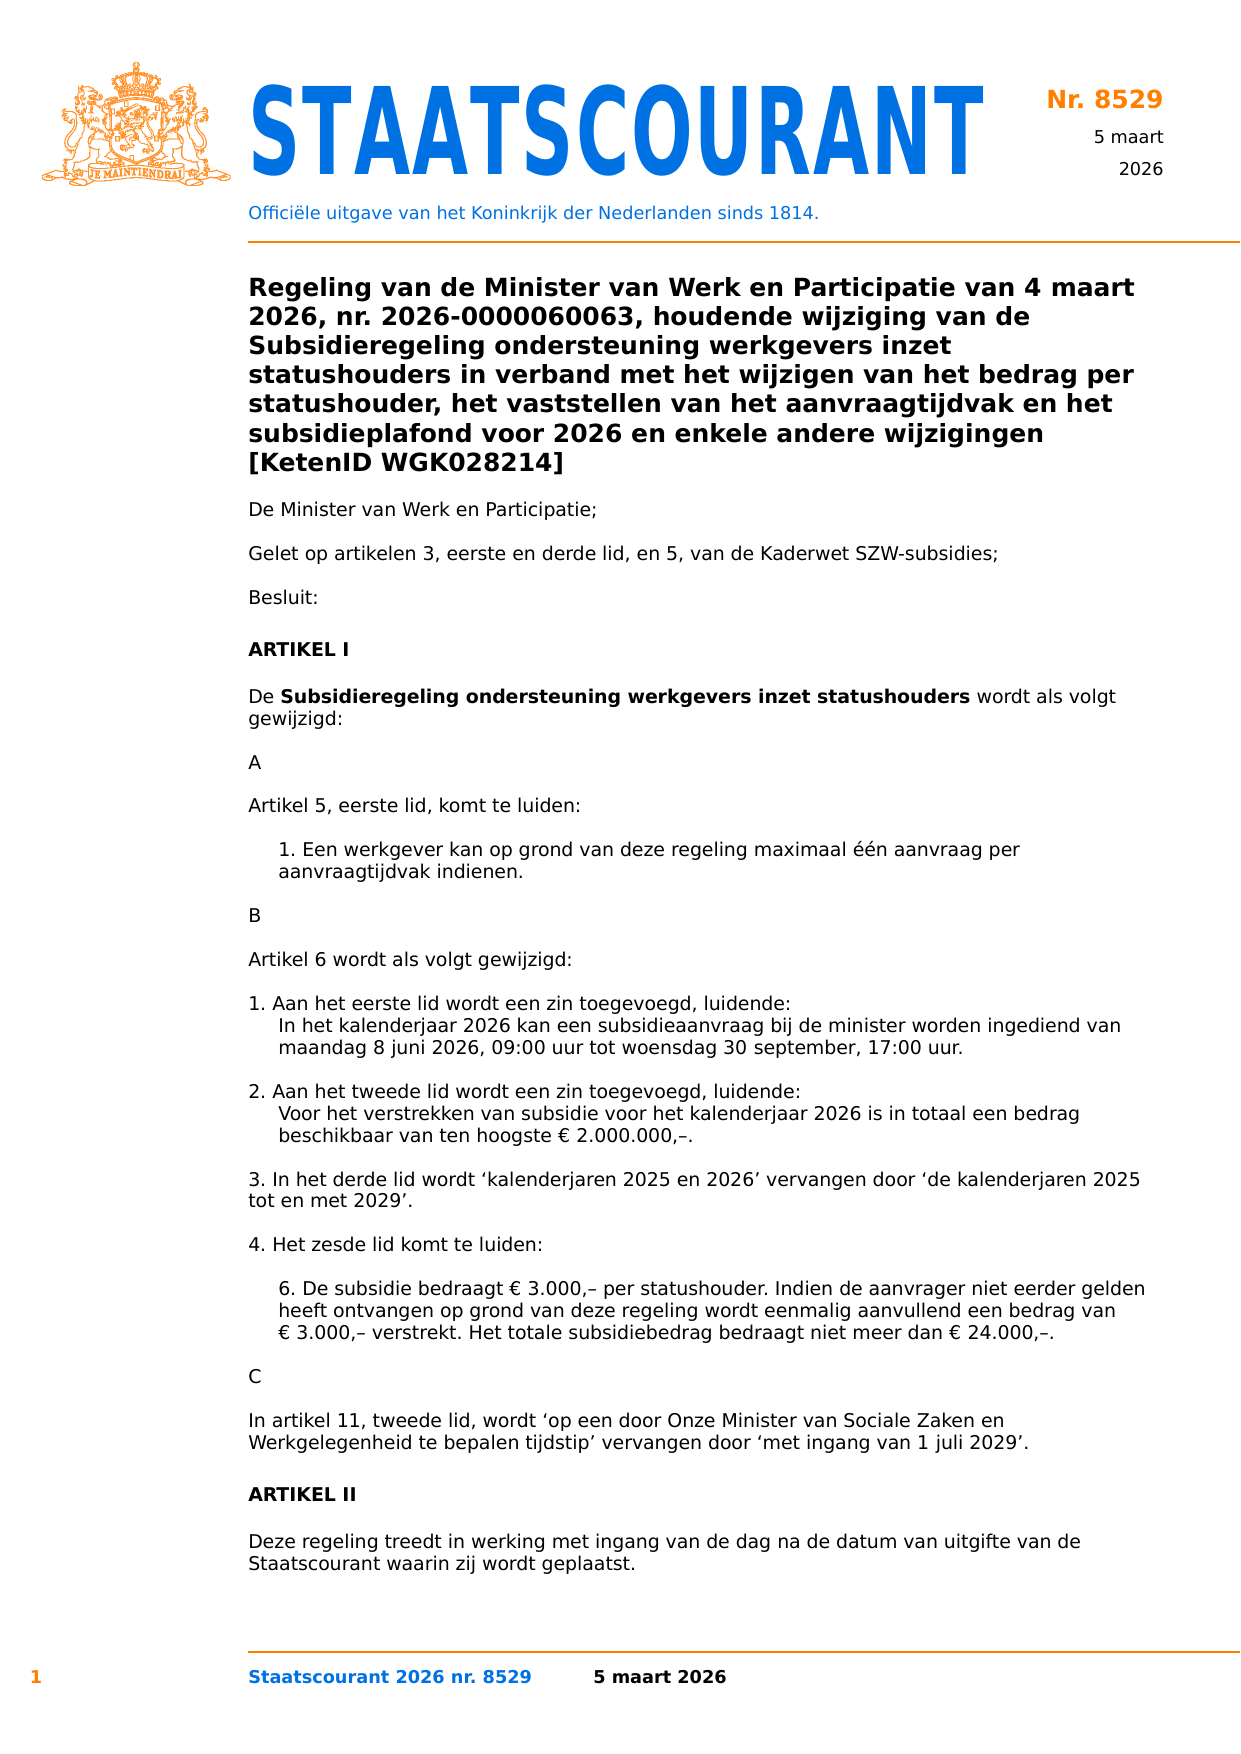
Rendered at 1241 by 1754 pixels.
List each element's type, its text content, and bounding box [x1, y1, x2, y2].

text Besluit: [248, 587, 1163, 609]
subtitle ARTIKEL II [248, 1484, 1163, 1506]
text 6. De subsidie bedraagt € 3.000,– per statushouder. Indien de aanvrager niet eerder gelden heeft ontvangen op grond van deze regeling wordt eenmalig aanvullend een bedrag van € 3.000,– verstrekt. Het totale subsidiebedrag bedraagt niet meer dan € 24.000,–. [278, 1278, 1163, 1344]
text De Minister van Werk en Participatie; [248, 499, 1163, 521]
table_cell Officiële uitgave van het Koninkrijk der Nederlanden sinds 1814. [248, 203, 1240, 241]
text Artikel 5, eerste lid, komt te luiden: [248, 795, 1163, 817]
text C [248, 1366, 1163, 1388]
text Artikel 6 wordt als volgt gewijzigd: [248, 949, 1163, 971]
text 1. Aan het eerste lid wordt een zin toegevoegd, luidende: [248, 993, 1163, 1015]
table_cell 5 maart [998, 121, 1240, 153]
text 4. Het zesde lid komt te luiden: [248, 1234, 1163, 1256]
text De Subsidieregeling ondersteuning werkgevers inzet statushouders wordt als volgt gewijzigd: [248, 686, 1163, 730]
text Deze regeling treedt in werking met ingang van de dag na de datum van uitgifte van de Staatscourant waarin zij wordt geplaatst. [248, 1531, 1163, 1575]
picture [41, 62, 231, 186]
text B [248, 905, 1163, 927]
text A [248, 752, 1163, 773]
table_header STAATSCOURANT [248, 62, 998, 203]
text In artikel 11, tweede lid, wordt ‘op een door Onze Minister van Sociale Zaken en Werkgelegenheid te bepalen tijdstip’ vervangen door ‘met ingang van 1 juli 2029’. [248, 1410, 1163, 1454]
table_cell 2026 [998, 153, 1240, 203]
text Gelet op artikelen 3, eerste en derde lid, en 5, van de Kaderwet SZW-subsidies; [248, 543, 1163, 565]
text 3. In het derde lid wordt ‘kalenderjaren 2025 en 2026’ vervangen door ‘de kalenderjaren 2025 tot en met 2029’. [248, 1168, 1163, 1212]
subtitle Regeling van de Minister van Werk en Participatie van 4 maart 2026, nr. 2026-0000060063, houdende wijziging van de Subsidieregeling ondersteuning werkgevers inzet statushouders in verband met het wijzigen van het bedrag per statushouder, het vaststellen van het aanvraagtijdvak en het subsidieplafond voor 2026 en enkele andere wijzigingen [KetenID WGK028214] [248, 273, 1163, 477]
text 1. Een werkgever kan op grond van deze regeling maximaal één aanvraag per aanvraagtijdvak indienen. [278, 839, 1163, 883]
text 2. Aan het tweede lid wordt een zin toegevoegd, luidende: [248, 1081, 1163, 1103]
subtitle ARTIKEL I [248, 639, 1163, 661]
text In het kalenderjaar 2026 kan een subsidieaanvraag bij de minister worden ingediend van maandag 8 juni 2026, 09:00 uur tot woensdag 30 september, 17:00 uur. [278, 1015, 1163, 1059]
table_header [25, 62, 248, 241]
text Voor het verstrekken van subsidie voor het kalenderjaar 2026 is in totaal een bedrag beschikbaar van ten hoogste € 2.000.000,–. [278, 1103, 1163, 1147]
table_header Nr. 8529 [998, 62, 1240, 121]
